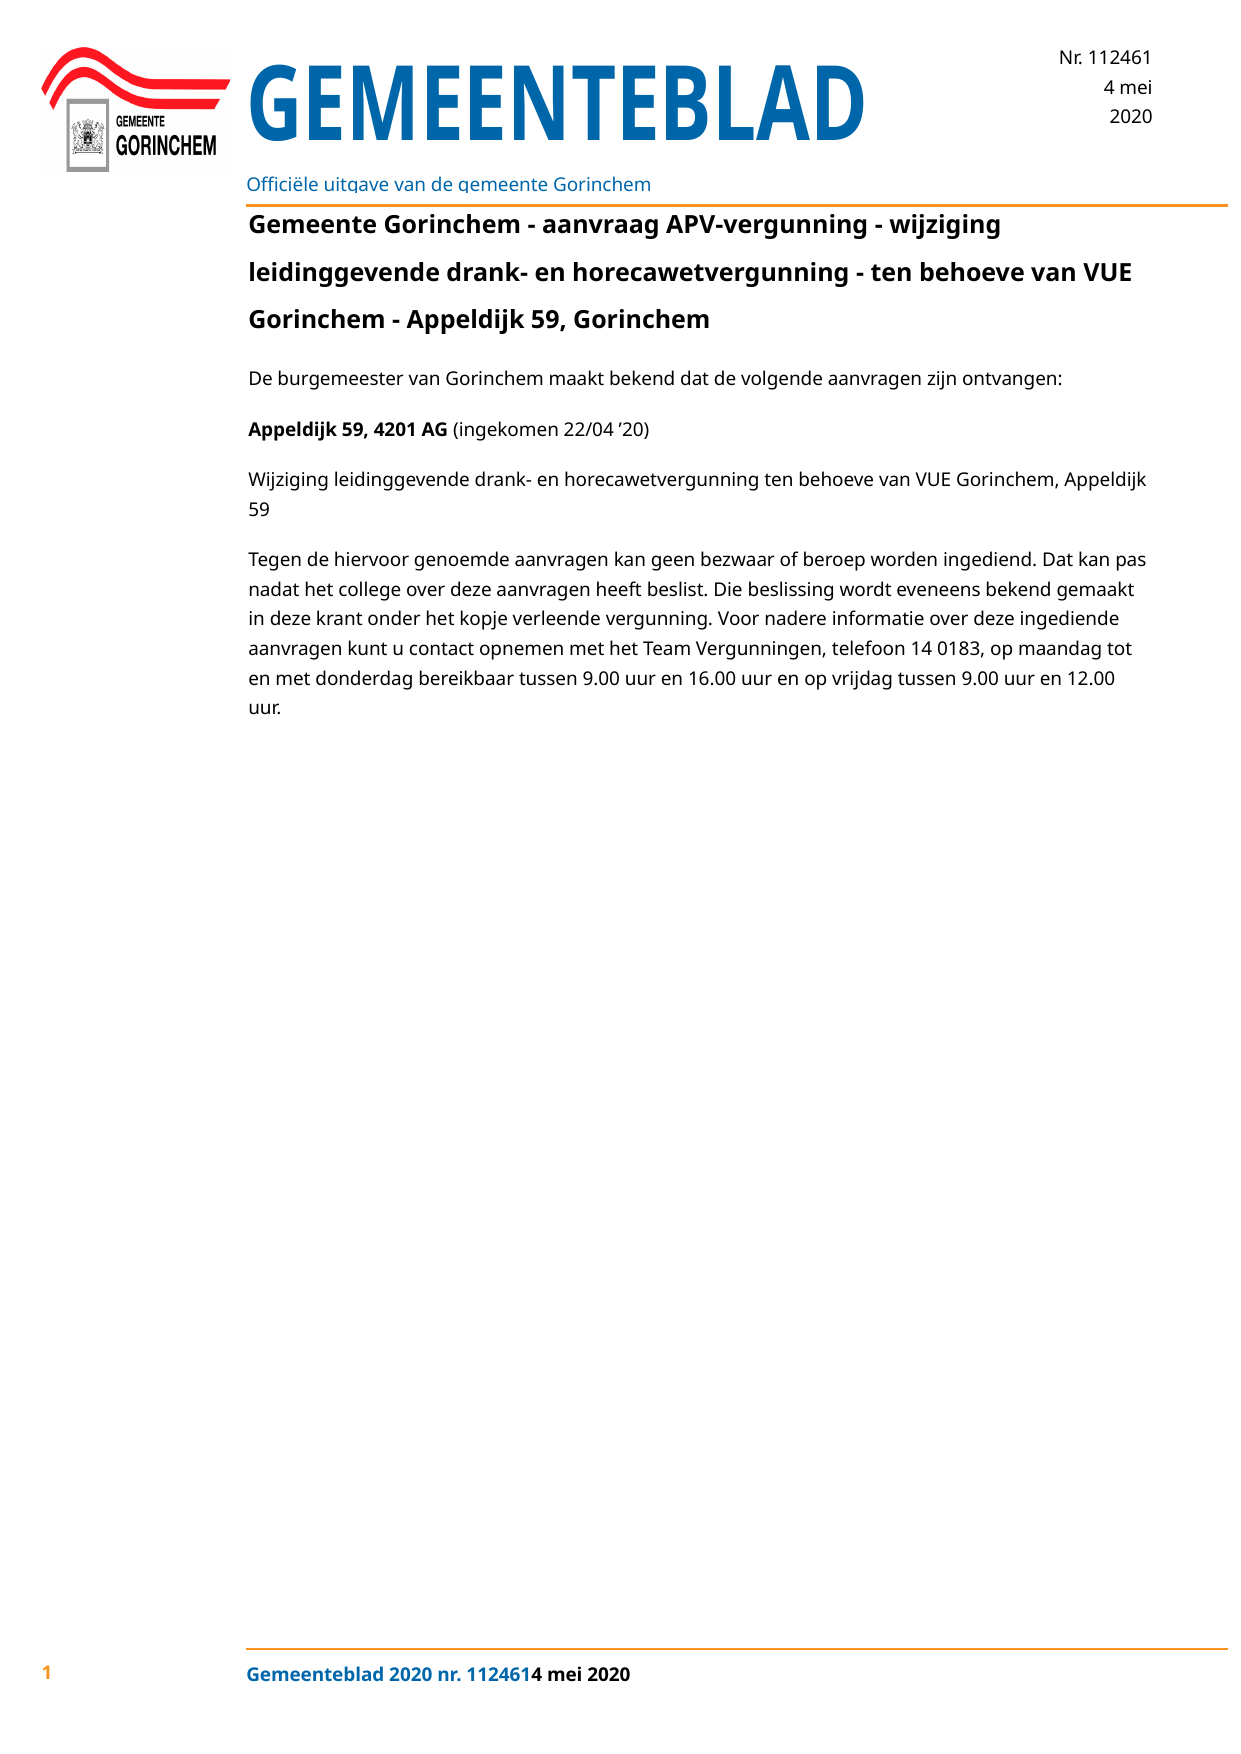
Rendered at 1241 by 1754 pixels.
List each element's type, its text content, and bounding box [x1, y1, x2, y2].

picture [41, 47, 231, 172]
text De burgemeester van Gorinchem maakt bekend dat de volgende aanvragen zijn ontvangen: [248, 366, 1152, 391]
text Tegen de hiervoor genoemde aanvragen kan geen bezwaar of beroep worden ingediend. Dat kan pas nadat het college over deze aanvragen heeft beslist. Die beslissing wordt eveneens bekend gemaakt in deze krant onder het kopje verleende vergunning. Voor nadere informatie over deze ingediende aanvragen kunt u contact opnemen met het Team Vergunningen, telefoon 14 0183, op maandag tot en met donderdag bereikbaar tussen 9.00 uur en 16.00 uur en op vrijdag tussen 9.00 uur en 12.00 uur. [248, 546, 1152, 720]
text Appeldijk 59, 4201 AG (ingekomen 22/04 ’20) [248, 416, 1152, 442]
text Wijziging leidinggevende drank- en horecawetvergunning ten behoeve van VUE Gorinchem, Appeldijk 59 [248, 466, 1152, 522]
text Gemeente Gorinchem - aanvraag APV-vergunning - wijziging leidinggevende drank- en horecawetvergunning - ten behoeve van VUE Gorinchem - Appeldijk 59, Gorinchem [248, 207, 1152, 336]
